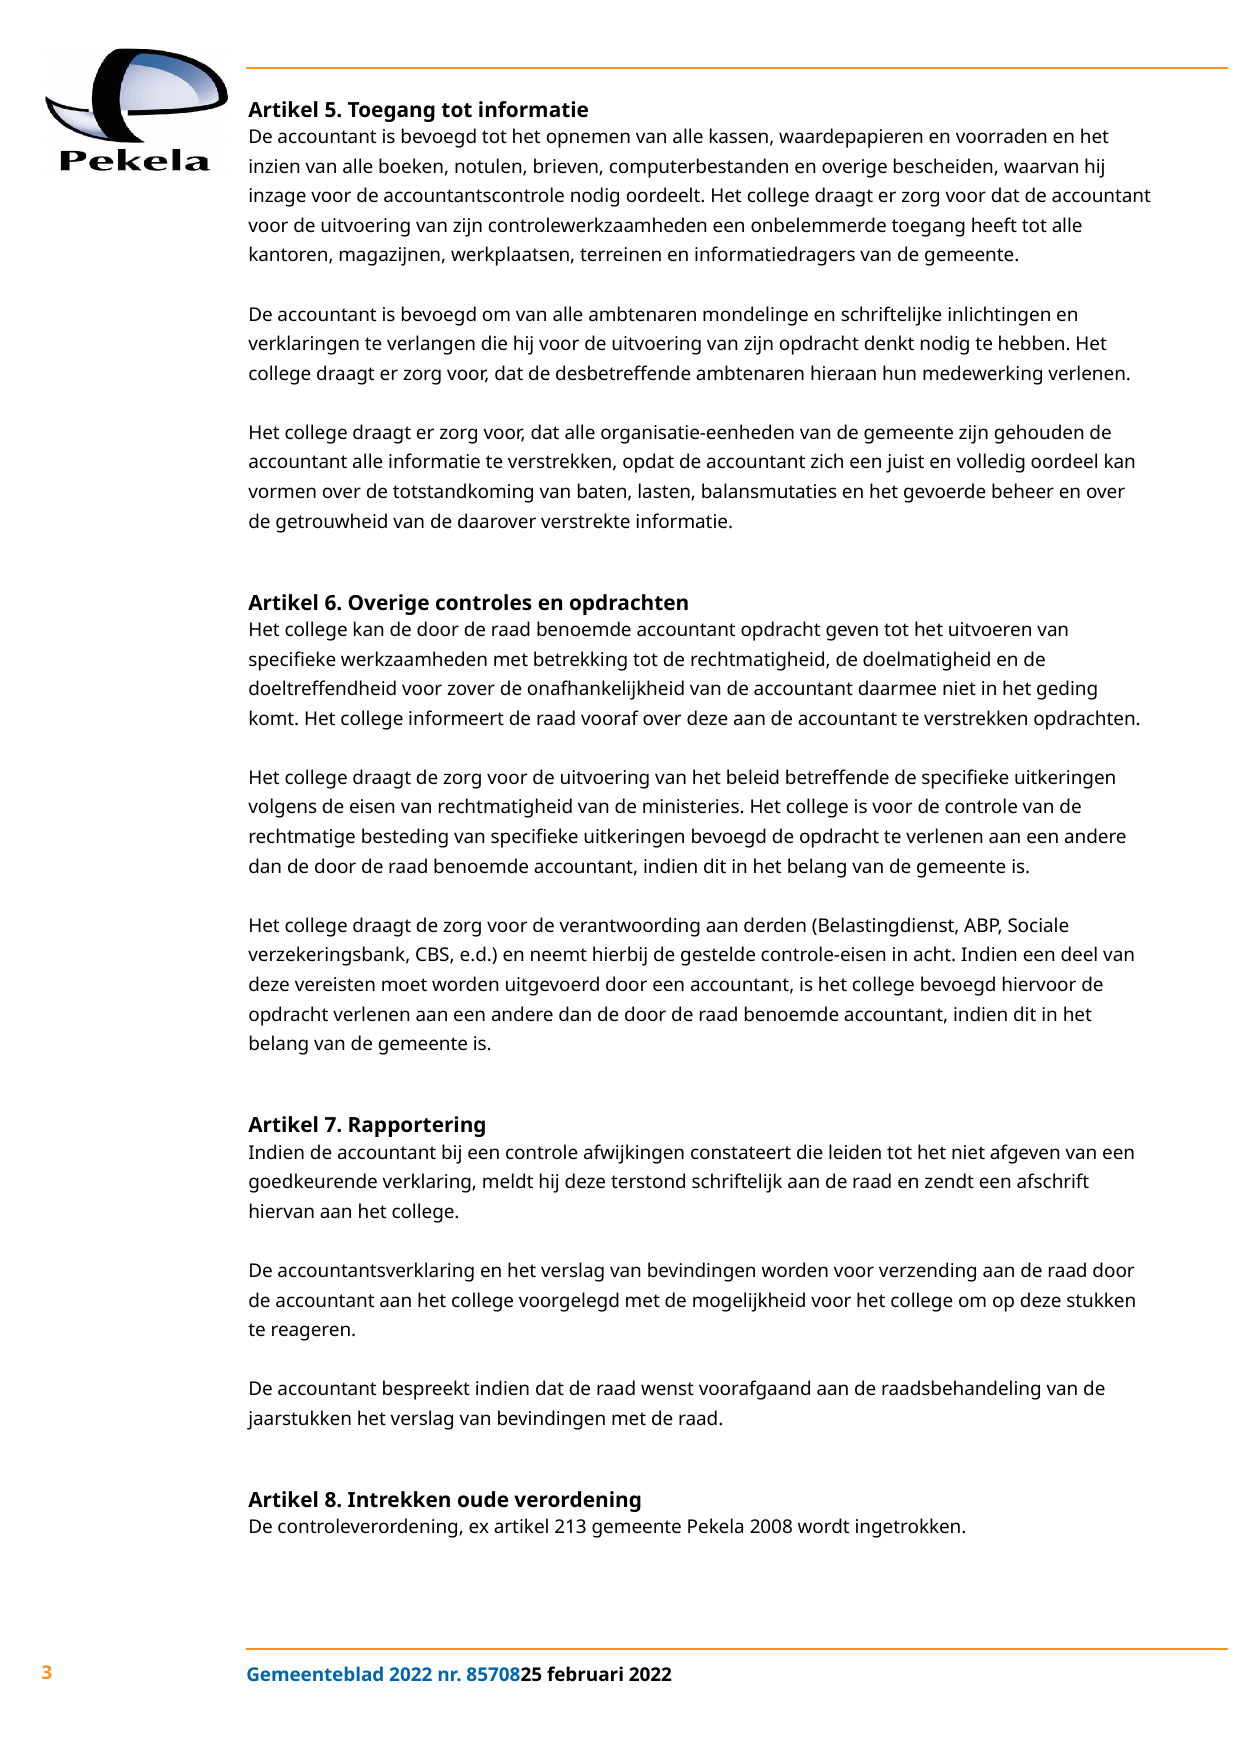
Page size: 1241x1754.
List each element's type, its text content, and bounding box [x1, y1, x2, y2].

text Het college draagt de zorg voor de verantwoording aan derden (Belastingdienst, ABP, Sociale verzekeringsbank, CBS, e.d.) en neemt hierbij de gestelde controle-eisen in acht. Indien een deel van deze vereisten moet worden uitgevoerd door een accountant, is het college bevoegd hiervoor de opdracht verlenen aan een andere dan de door de raad benoemde accountant, indien dit in het belang van de gemeente is. [248, 912, 1152, 1056]
text Artikel 7. Rapportering [248, 1110, 1152, 1139]
text De controleverordening, ex artikel 213 gemeente Pekela 2008 wordt ingetrokken. [248, 1513, 1152, 1539]
text Artikel 8. Intrekken oude verordening [248, 1485, 1152, 1513]
text Het college draagt de zorg voor de uitvoering van het beleid betreffende de specifieke uitkeringen volgens de eisen van rechtmatigheid van de ministeries. Het college is voor de controle van de rechtmatige besteding van specifieke uitkeringen bevoegd de opdracht te verlenen aan een andere dan de door de raad benoemde accountant, indien dit in het belang van de gemeente is. [248, 764, 1152, 879]
text Artikel 5. Toegang tot informatie [248, 95, 1152, 123]
picture [41, 47, 231, 172]
text De accountantsverklaring en het verslag van bevindingen worden voor verzending aan de raad door de accountant aan het college voorgelegd met de mogelijkheid voor het college om op deze stukken te reageren. [248, 1257, 1152, 1342]
text De accountant is bevoegd om van alle ambtenaren mondelinge en schriftelijke inlichtingen en verklaringen te verlangen die hij voor de uitvoering van zijn opdracht denkt nodig te hebben. Het college draagt er zorg voor, dat de desbetreffende ambtenaren hieraan hun medewerking verlenen. [248, 301, 1152, 386]
text De accountant is bevoegd tot het opnemen van alle kassen, waardepapieren en voorraden en het inzien van alle boeken, notulen, brieven, computerbestanden en overige bescheiden, waarvan hij inzage voor de accountantscontrole nodig oordeelt. Het college draagt er zorg voor dat de accountant voor de uitvoering van zijn controlewerkzaamheden een onbelemmerde toegang heeft tot alle kantoren, magazijnen, werkplaatsen, terreinen en informatiedragers van de gemeente. [248, 123, 1152, 267]
text Het college draagt er zorg voor, dat alle organisatie-eenheden van de gemeente zijn gehouden de accountant alle informatie te verstrekken, opdat de accountant zich een juist en volledig oordeel kan vormen over de totstandkoming van baten, lasten, balansmutaties en het gevoerde beheer en over de getrouwheid van de daarover verstrekte informatie. [248, 419, 1152, 533]
text Indien de accountant bij een controle afwijkingen constateert die leiden tot het niet afgeven van een goedkeurende verklaring, meldt hij deze terstond schriftelijk aan de raad en zendt een afschrift hiervan aan het college. [248, 1139, 1152, 1224]
text Artikel 6. Overige controles en opdrachten [248, 588, 1152, 616]
text De accountant bespreekt indien dat de raad wenst voorafgaand aan de raadsbehandeling van de jaarstukken het verslag van bevindingen met de raad. [248, 1376, 1152, 1431]
text Het college kan de door de raad benoemde accountant opdracht geven tot het uitvoeren van specifieke werkzaamheden met betrekking tot de rechtmatigheid, de doelmatigheid en de doeltreffendheid voor zover de onafhankelijkheid van de accountant daarmee niet in het geding komt. Het college informeert de raad vooraf over deze aan de accountant te verstrekken opdrachten. [248, 616, 1152, 731]
